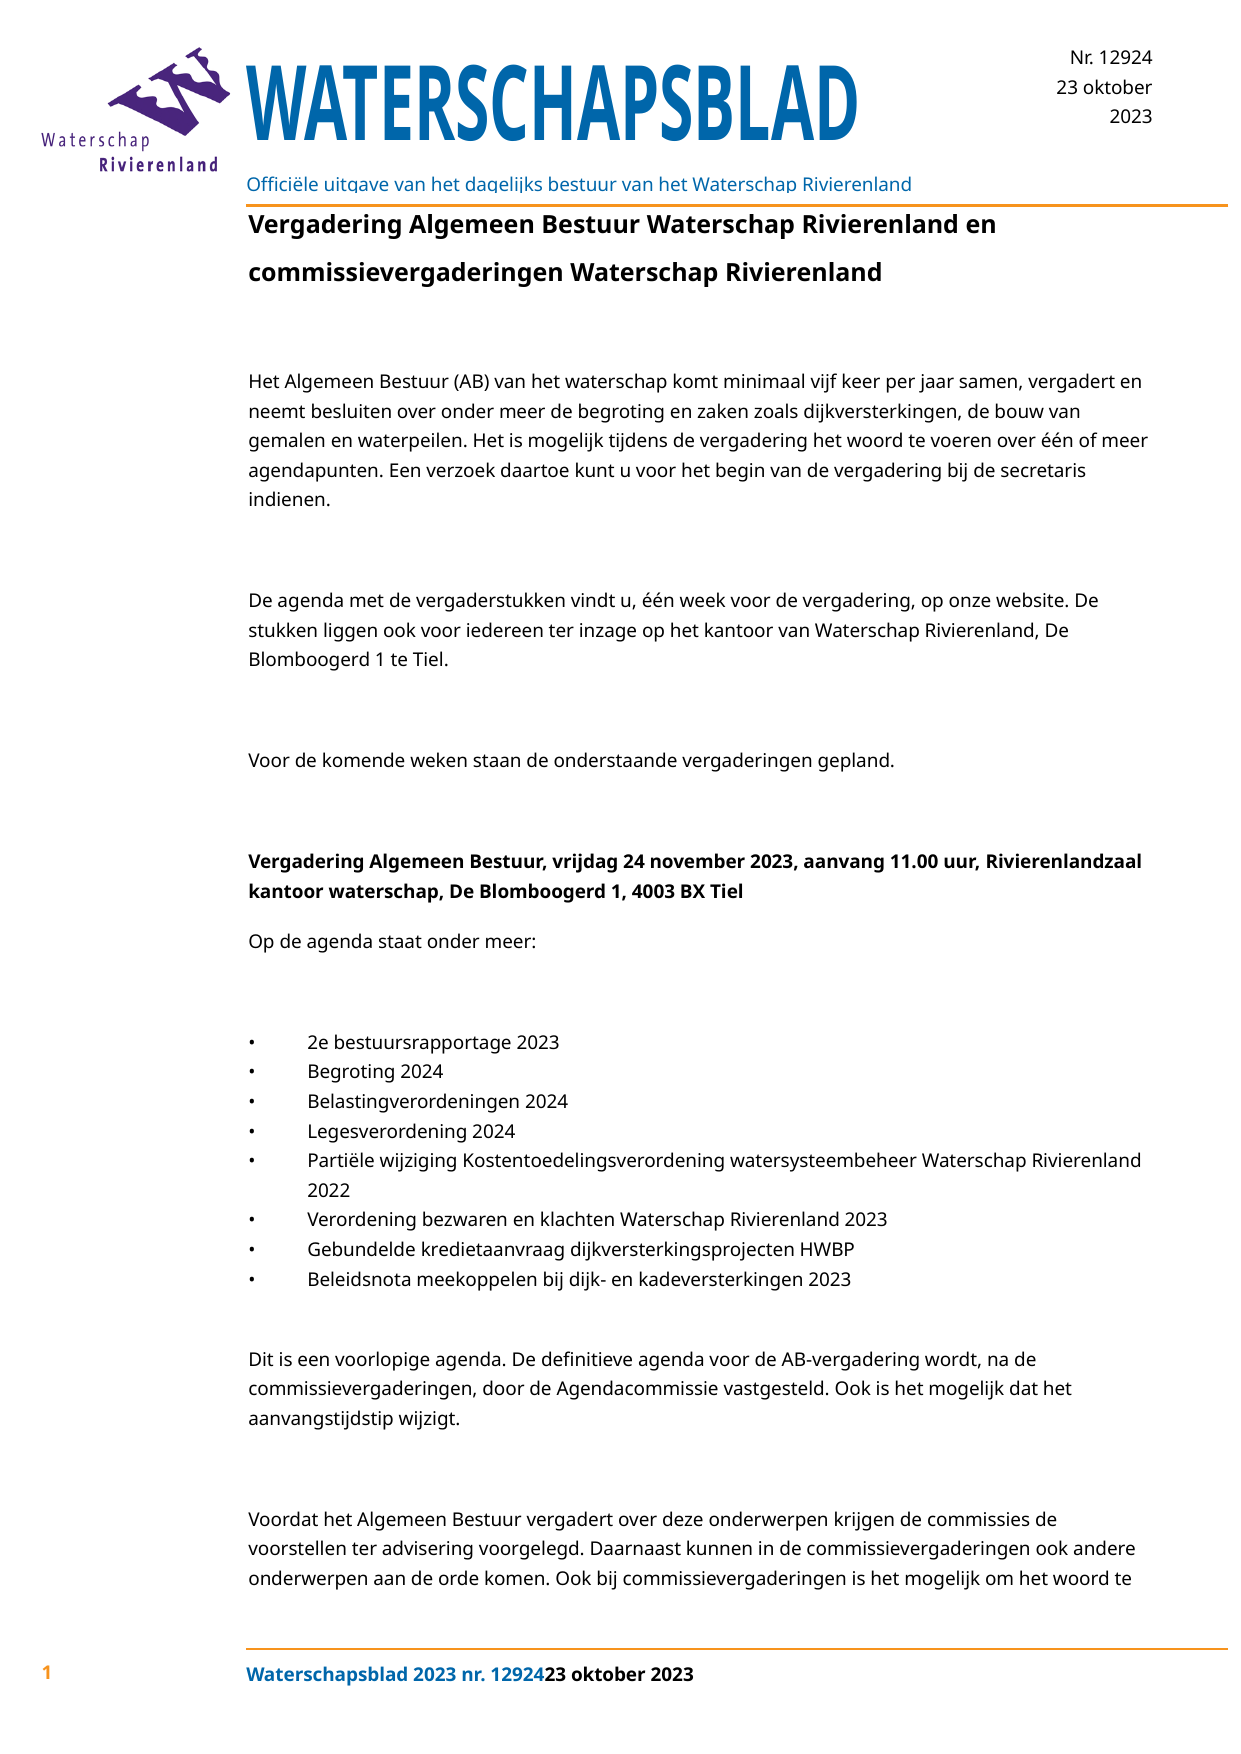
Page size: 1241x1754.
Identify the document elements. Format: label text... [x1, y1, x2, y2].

text Voordat het Algemeen Bestuur vergadert over deze onderwerpen krijgen de commissies de voorstellen ter advisering voorgelegd. Daarnaast kunnen in de commissievergaderingen ook andere onderwerpen aan de orde komen. Ook bij commissievergaderingen is het mogelijk om het woord te [248, 1506, 1152, 1591]
list Belastingverordeningen 2024 [248, 1088, 1152, 1114]
text Voor de komende weken staan de onderstaande vergaderingen gepland. [248, 747, 1152, 773]
text Dit is een voorlopige agenda. De definitieve agenda voor de AB-vergadering wordt, na de commissievergaderingen, door de Agendacommissie vastgesteld. Ook is het mogelijk dat het aanvangstijdstip wijzigt. [248, 1346, 1152, 1431]
text De agenda met de vergaderstukken vindt u, één week voor de vergadering, op onze website. De stukken liggen ook voor iedereen ter inzage op het kantoor van Waterschap Rivierenland, De Blomboogerd 1 te Tiel. [248, 587, 1152, 672]
picture [41, 47, 231, 172]
text Het Algemeen Bestuur (AB) van het waterschap komt minimaal vijf keer per jaar samen, vergadert en neemt besluiten over onder meer de begroting en zaken zoals dijkversterkingen, de bouw van gemalen en waterpeilen. Het is mogelijk tijdens de vergadering het woord te voeren over één of meer agendapunten. Een verzoek daartoe kunt u voor het begin van de vergadering bij de secretaris indienen. [248, 368, 1152, 512]
list Begroting 2024 [248, 1059, 1152, 1084]
list Beleidsnota meekoppelen bij dijk- en kadeversterkingen 2023 [248, 1266, 1152, 1292]
text Vergadering Algemeen Bestuur, vrijdag 24 november 2023, aanvang 11.00 uur, Rivierenlandzaal kantoor waterschap, De Blomboogerd 1, 4003 BX Tiel [248, 848, 1152, 904]
text Op de agenda staat onder meer: [248, 928, 1152, 954]
list Verordening bezwaren en klachten Waterschap Rivierenland 2023 [248, 1207, 1152, 1232]
list Gebundelde kredietaanvraag dijkversterkingsprojecten HWBP [248, 1236, 1152, 1262]
list 2e bestuursrapportage 2023 [248, 1029, 1152, 1055]
list Partiële wijziging Kostentoedelingsverordening watersysteembeheer Waterschap Rivierenland 2022 [248, 1147, 1152, 1203]
text Vergadering Algemeen Bestuur Waterschap Rivierenland en commissievergaderingen Waterschap Rivierenland [248, 207, 1152, 288]
list Legesverordening 2024 [248, 1118, 1152, 1144]
